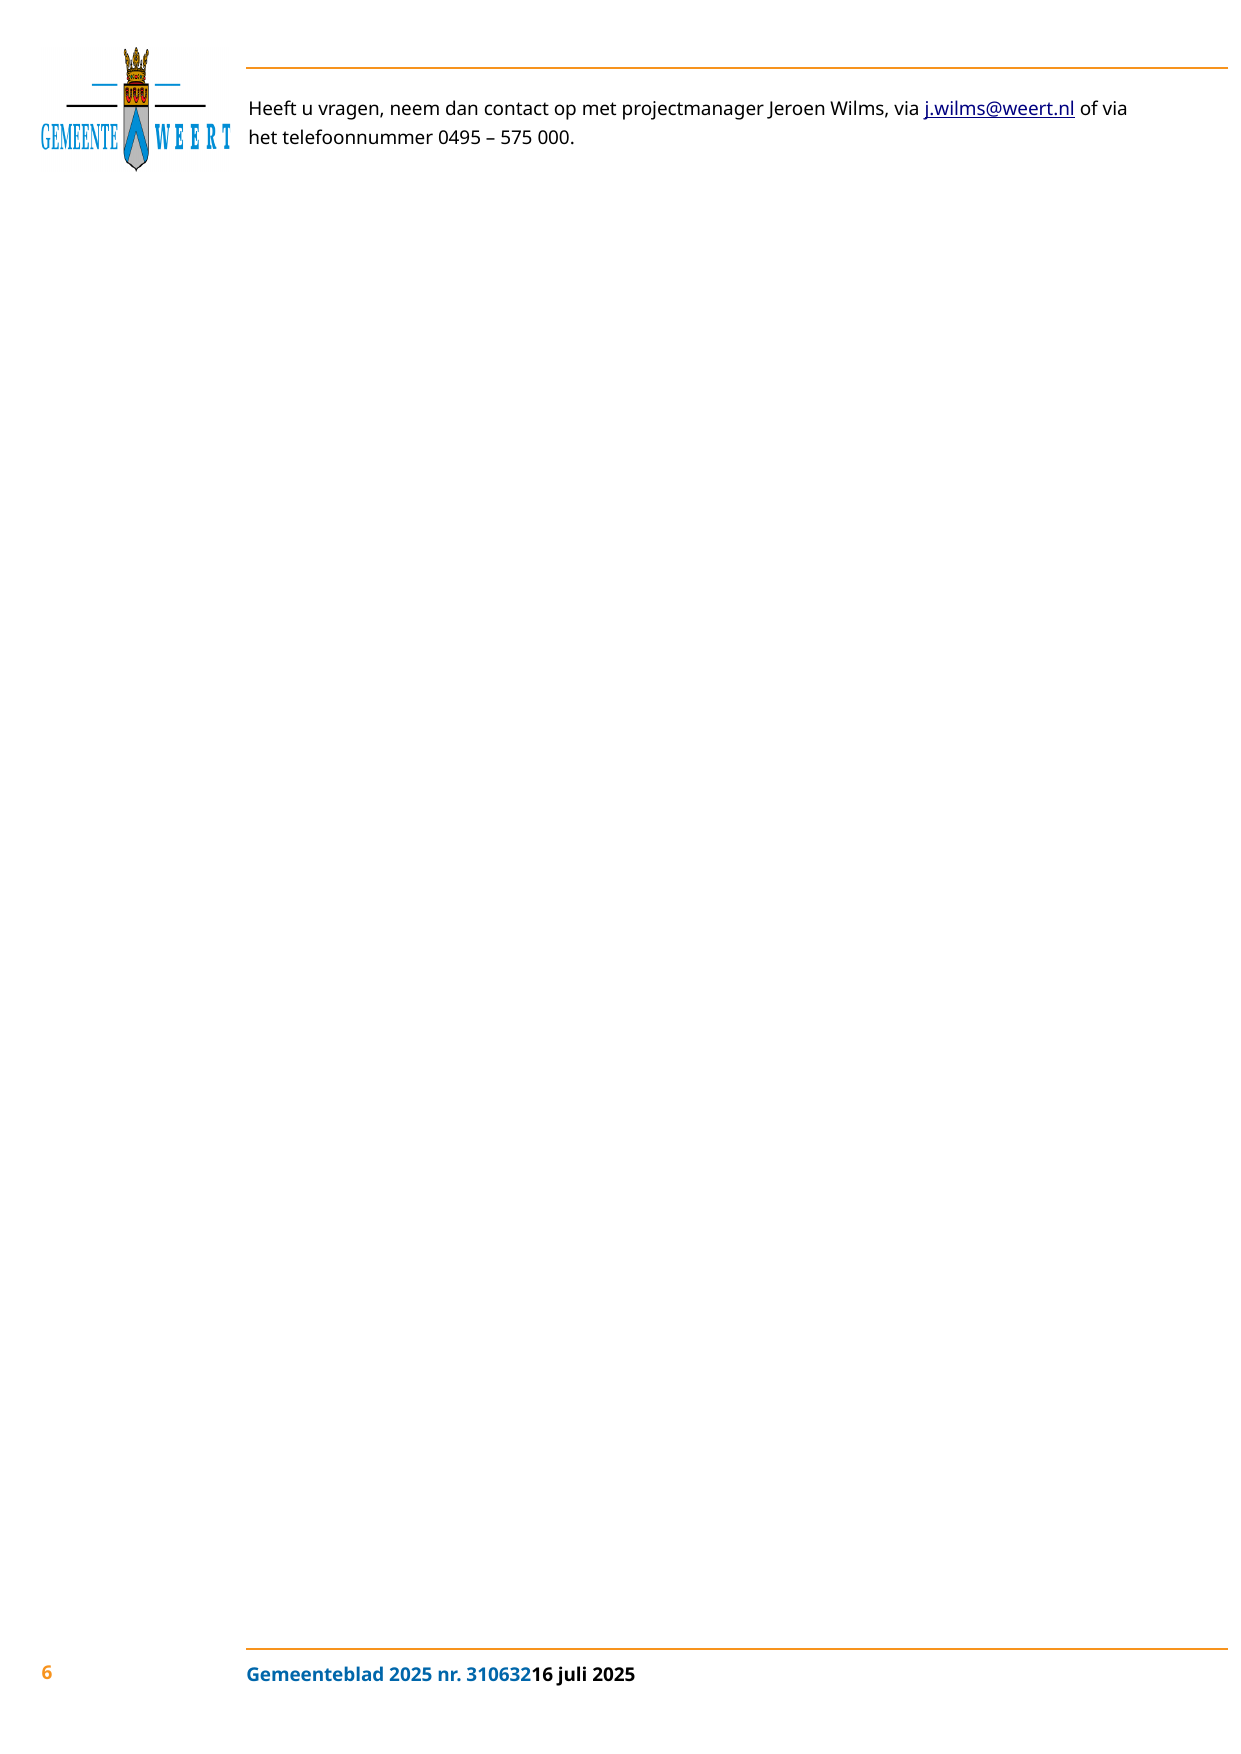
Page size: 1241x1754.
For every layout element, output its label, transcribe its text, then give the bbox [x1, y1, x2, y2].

text Heeft u vragen, neem dan contact op met projectmanager Jeroen Wilms, via j.wilms@weert.nl of via het telefoonnummer 0495 – 575 000. [248, 95, 1152, 150]
picture [41, 47, 231, 172]
